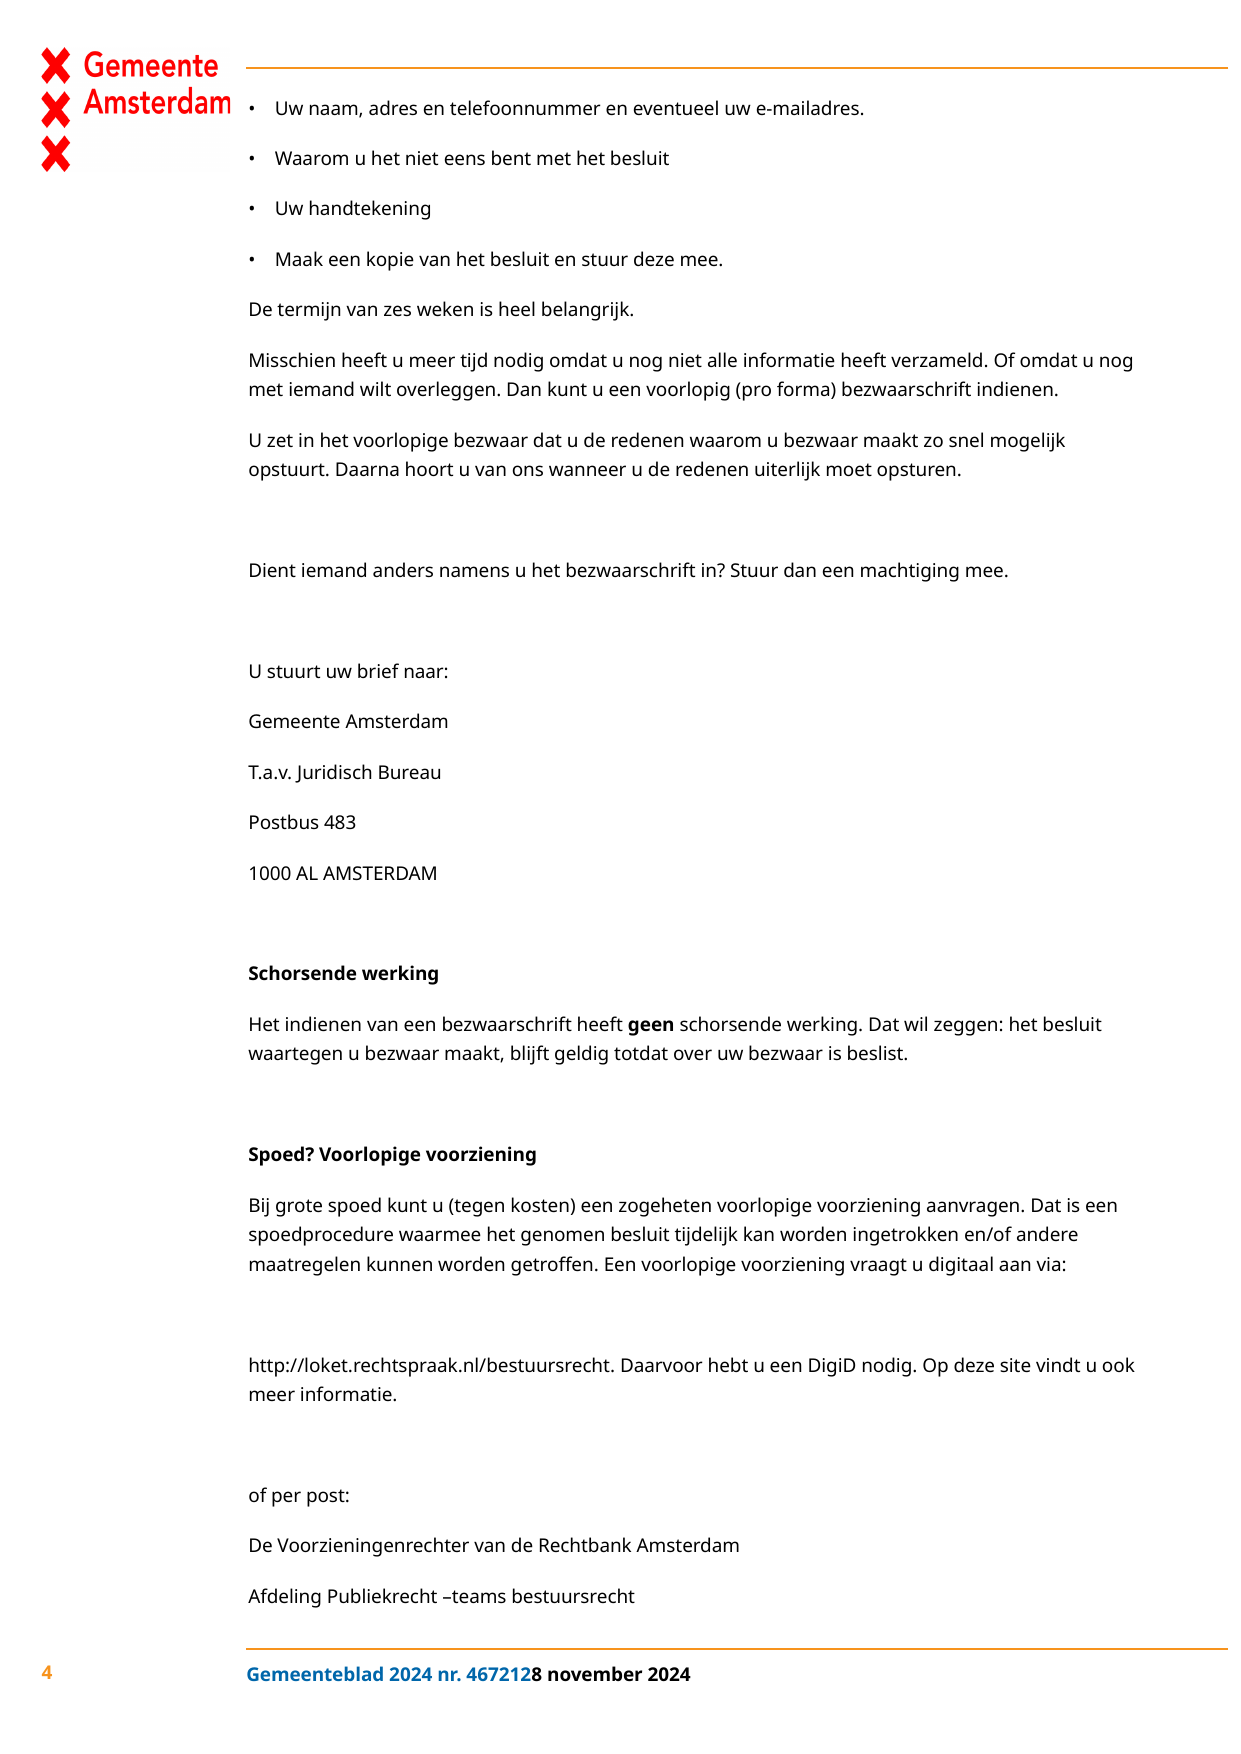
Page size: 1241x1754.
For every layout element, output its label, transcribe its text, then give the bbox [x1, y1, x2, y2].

text Schorsende werking [248, 961, 1152, 986]
text Postbus 483 [248, 809, 1152, 835]
text Gemeente Amsterdam [248, 708, 1152, 734]
text De Voorzieningenrechter van de Rechtbank Amsterdam [248, 1533, 1152, 1558]
text http://loket.rechtspraak.nl/bestuursrecht. Daarvoor hebt u een DigiD nodig. Op deze site vindt u ook meer informatie. [248, 1352, 1152, 1407]
text • Uw naam, adres en telefoonnummer en eventueel uw e-mailadres. [248, 95, 1152, 121]
text Spoed? Voorlopige voorziening [248, 1141, 1152, 1167]
text • Uw handtekening [248, 196, 1152, 221]
text Bij grote spoed kunt u (tegen kosten) een zogeheten voorlopige voorziening aanvragen. Dat is een spoedprocedure waarmee het genomen besluit tijdelijk kan worden ingetrokken en/of andere maatregelen kunnen worden getroffen. Een voorlopige voorziening vraagt u digitaal aan via: [248, 1192, 1152, 1277]
text • Maak een kopie van het besluit en stuur deze mee. [248, 246, 1152, 272]
text T.a.v. Juridisch Bureau [248, 759, 1152, 785]
text Misschien heeft u meer tijd nodig omdat u nog niet alle informatie heeft verzameld. Of omdat u nog met iemand wilt overleggen. Dan kunt u een voorlopig (pro forma) bezwaarschrift indienen. [248, 347, 1152, 402]
text Afdeling Publiekrecht –teams bestuursrecht [248, 1583, 1152, 1609]
picture [41, 47, 231, 172]
text of per post: [248, 1482, 1152, 1508]
text Het indienen van een bezwaarschrift heeft geen schorsende werking. Dat wil zeggen: het besluit waartegen u bezwaar maakt, blijft geldig totdat over uw bezwaar is beslist. [248, 1011, 1152, 1066]
text Dient iemand anders namens u het bezwaarschrift in? Stuur dan een machtiging mee. [248, 557, 1152, 583]
text • Waarom u het niet eens bent met het besluit [248, 145, 1152, 171]
text U zet in het voorlopige bezwaar dat u de redenen waarom u bezwaar maakt zo snel mogelijk opstuurt. Daarna hoort u van ons wanneer u de redenen uiterlijk moet opsturen. [248, 427, 1152, 482]
text 1000 AL AMSTERDAM [248, 860, 1152, 886]
text U stuurt uw brief naar: [248, 658, 1152, 684]
text De termijn van zes weken is heel belangrijk. [248, 296, 1152, 322]
